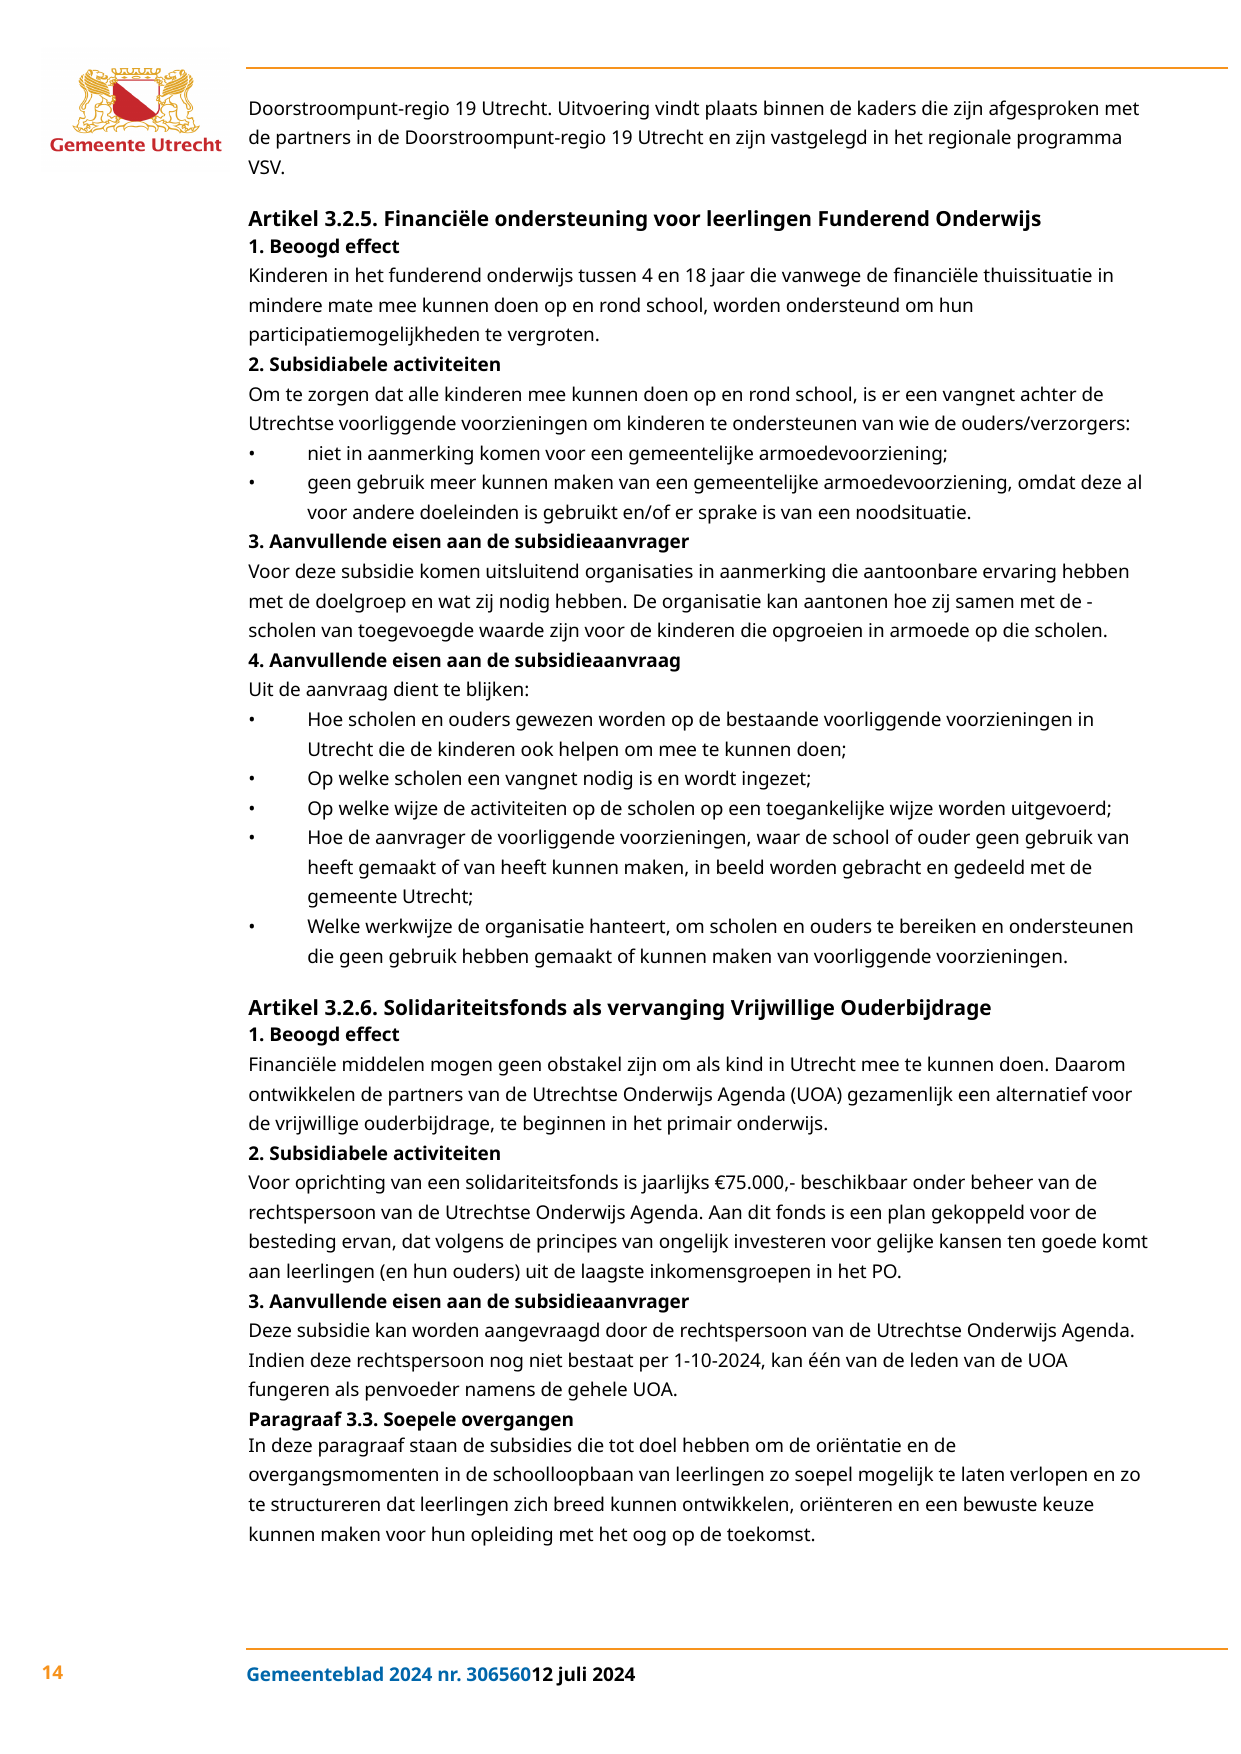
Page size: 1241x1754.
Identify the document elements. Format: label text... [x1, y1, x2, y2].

text In deze paragraaf staan de subsidies die tot doel hebben om de oriëntatie en de overgangsmomenten in de schoolloopbaan van leerlingen zo soepel mogelijk te laten verlopen en zo te structureren dat leerlingen zich breed kunnen ontwikkelen, oriënteren en een bewuste keuze kunnen maken voor hun opleiding met het oog op de toekomst. [248, 1432, 1152, 1546]
list Hoe de aanvrager de voorliggende voorzieningen, waar de school of ouder geen gebruik van heeft gemaakt of van heeft kunnen maken, in beeld worden gebracht en gedeeld met de gemeente Utrecht; [248, 824, 1152, 909]
text Artikel 3.2.5. Financiële ondersteuning voor leerlingen Funderend Onderwijs [248, 204, 1152, 233]
list Op welke wijze de activiteiten op de scholen op een toegankelijke wijze worden uitgevoerd; [248, 795, 1152, 821]
text Om te zorgen dat alle kinderen mee kunnen doen op en rond school, is er een vangnet achter de Utrechtse voorliggende voorzieningen om kinderen te ondersteunen van wie de ouders/verzorgers: [248, 381, 1152, 436]
text Artikel 3.2.6. Solidariteitsfonds als vervanging Vrijwillige Ouderbijdrage [248, 993, 1152, 1022]
list geen gebruik meer kunnen maken van een gemeentelijke armoedevoorziening, omdat deze al voor andere doeleinden is gebruikt en/of er sprake is van een noodsituatie. [248, 469, 1152, 525]
text Kinderen in het funderend onderwijs tussen 4 en 18 jaar die vanwege de financiële thuissituatie in mindere mate mee kunnen doen op en rond school, worden ondersteund om hun participatiemogelijkheden te vergroten. [248, 262, 1152, 347]
text 3. Aanvullende eisen aan de subsidieaanvrager [248, 1288, 1152, 1314]
text Deze subsidie kan worden aangevraagd door de rechtspersoon van de Utrechtse Onderwijs Agenda. Indien deze rechtspersoon nog niet bestaat per 1-10-2024, kan één van de leden van de UOA fungeren als penvoeder namens de gehele UOA. [248, 1317, 1152, 1402]
list Op welke scholen een vangnet nodig is en wordt ingezet; [248, 765, 1152, 791]
text Uit de aanvraag dient te blijken: [248, 677, 1152, 702]
text Voor oprichting van een solidariteitsfonds is jaarlijks €75.000,- beschikbaar onder beheer van de rechtspersoon van de Utrechtse Onderwijs Agenda. Aan dit fonds is een plan gekoppeld voor de besteding ervan, dat volgens de principes van ongelijk investeren voor gelijke kansen ten goede komt aan leerlingen (en hun ouders) uit de laagste inkomensgroepen in het PO. [248, 1169, 1152, 1284]
text 1. Beoogd effect [248, 1022, 1152, 1047]
list Welke werkwijze de organisatie hanteert, om scholen en ouders te bereiken en ondersteunen die geen gebruik hebben gemaakt of kunnen maken van voorliggende voorzieningen. [248, 913, 1152, 968]
picture [41, 47, 231, 172]
text 4. Aanvullende eisen aan de subsidieaanvraag [248, 647, 1152, 673]
text 2. Subsidiabele activiteiten [248, 351, 1152, 377]
list niet in aanmerking komen voor een gemeentelijke armoedevoorziening; [248, 440, 1152, 466]
text 2. Subsidiabele activiteiten [248, 1140, 1152, 1166]
text Paragraaf 3.3. Soepele overgangen [248, 1406, 1152, 1432]
text 1. Beoogd effect [248, 233, 1152, 258]
list Hoe scholen en ouders gewezen worden op de bestaande voorliggende voorzieningen in Utrecht die de kinderen ook helpen om mee te kunnen doen; [248, 706, 1152, 761]
text 3. Aanvullende eisen aan de subsidieaanvrager [248, 529, 1152, 554]
text Doorstroompunt-regio 19 Utrecht. Uitvoering vindt plaats binnen de kaders die zijn afgesproken met de partners in de Doorstroompunt-regio 19 Utrecht en zijn vastgelegd in het regionale programma VSV. [248, 95, 1152, 180]
text Voor deze subsidie komen uitsluitend organisaties in aanmerking die aantoonbare ervaring hebben met de doelgroep en wat zij nodig hebben. De organisatie kan aantonen hoe zij samen met de -scholen van toegevoegde waarde zijn voor de kinderen die opgroeien in armoede op die scholen. [248, 558, 1152, 643]
text Financiële middelen mogen geen obstakel zijn om als kind in Utrecht mee te kunnen doen. Daarom ontwikkelen de partners van de Utrechtse Onderwijs Agenda (UOA) gezamenlijk een alternatief voor de vrijwillige ouderbijdrage, te beginnen in het primair onderwijs. [248, 1051, 1152, 1136]
